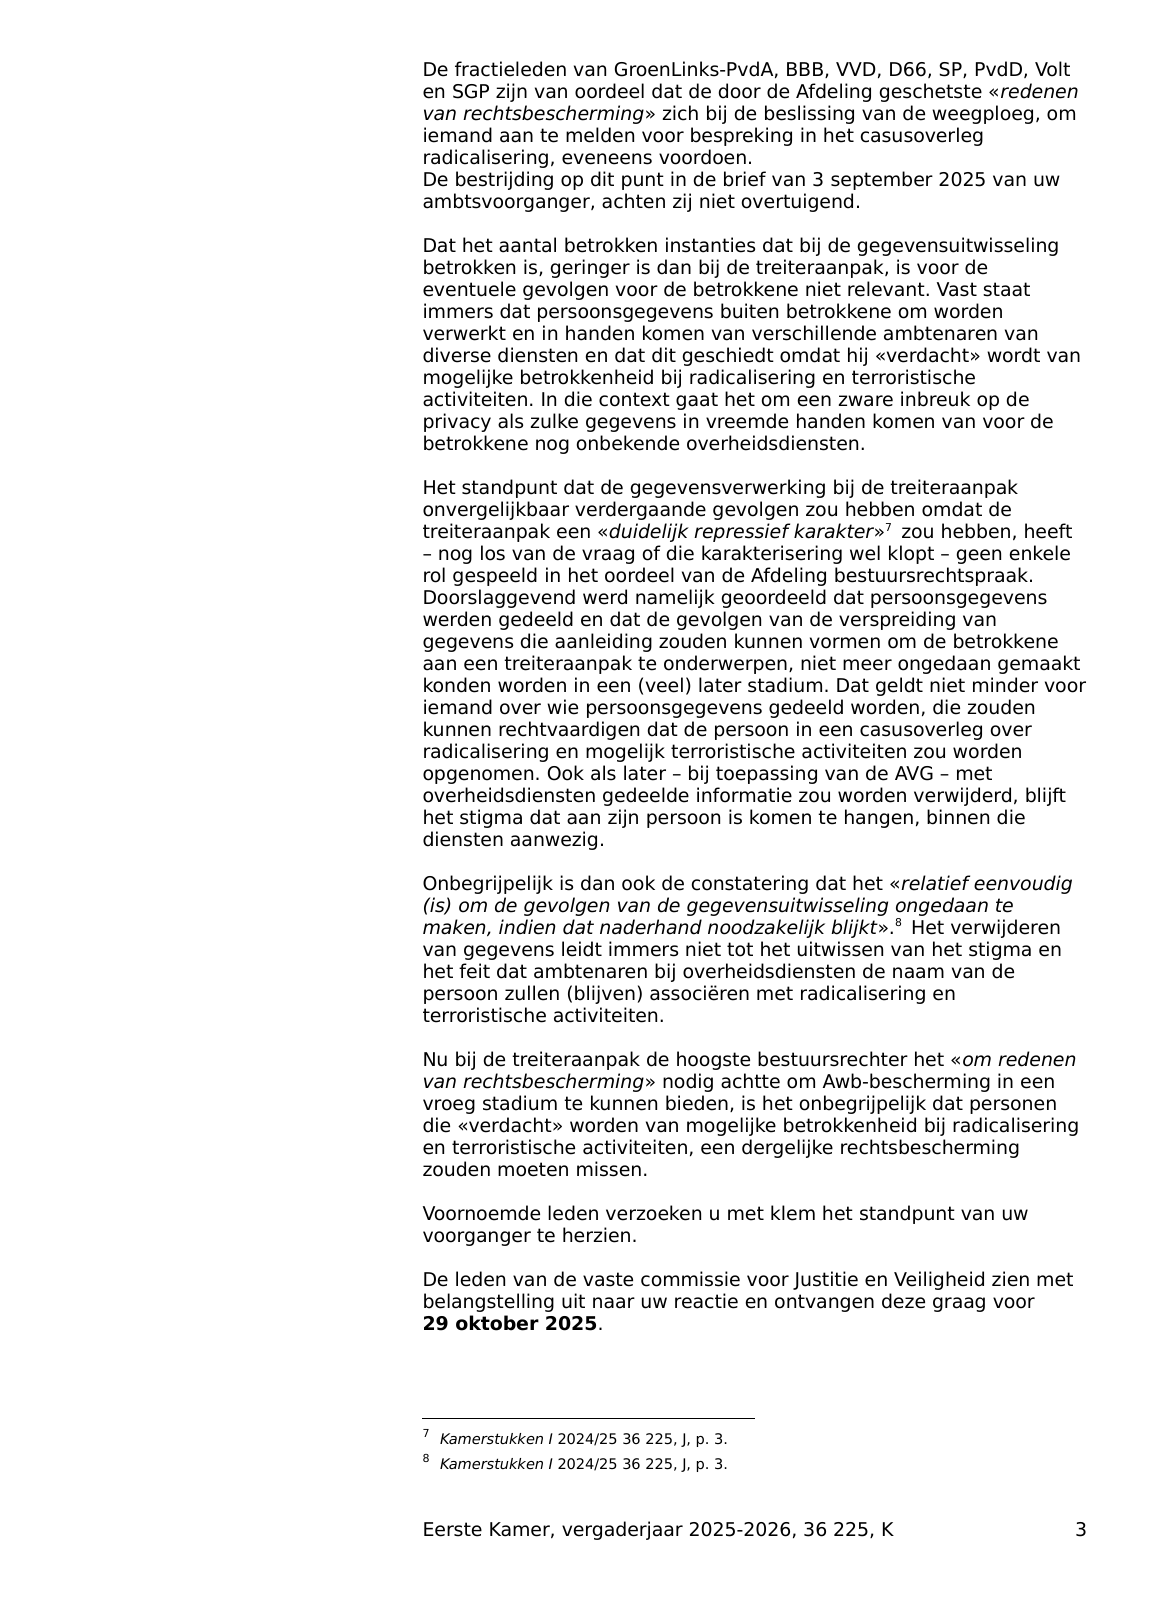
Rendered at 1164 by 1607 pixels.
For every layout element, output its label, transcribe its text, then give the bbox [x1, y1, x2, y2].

text Kamerstukken I 2024/25 36 225, J, p. 3. [422, 1452, 1087, 1474]
text De bestrijding op dit punt in de brief van 3 september 2025 van uw ambtsvoorganger, achten zij niet overtuigend. [422, 169, 1087, 213]
text Het standpunt dat de gegevensverwerking bij de treiteraanpak onvergelijkbaar verdergaande gevolgen zou hebben omdat de treiteraanpak een «duidelijk repressief karakter» zou hebben, heeft – nog los van de vraag of die karakterisering wel klopt – geen enkele rol gespeeld in het oordeel van de Afdeling bestuursrechtspraak. Doorslaggevend werd namelijk geoordeeld dat persoonsgegevens werden gedeeld en dat de gevolgen van de verspreiding van gegevens die aanleiding zouden kunnen vormen om de betrokkene aan een treiteraanpak te onderwerpen, niet meer ongedaan gemaakt konden worden in een (veel) later stadium. Dat geldt niet minder voor iemand over wie persoonsgegevens gedeeld worden, die zouden kunnen rechtvaardigen dat de persoon in een casusoverleg over radicalisering en mogelijk terroristische activiteiten zou worden opgenomen. Ook als later – bij toepassing van de AVG – met overheidsdiensten gedeelde informatie zou worden verwijderd, blijft het stigma dat aan zijn persoon is komen te hangen, binnen die diensten aanwezig. [422, 477, 1087, 851]
text Kamerstukken I 2024/25 36 225, J, p. 3. [422, 1427, 1087, 1449]
text Dat het aantal betrokken instanties dat bij de gegevensuitwisseling betrokken is, geringer is dan bij de treiteraanpak, is voor de eventuele gevolgen voor de betrokkene niet relevant. Vast staat immers dat persoonsgegevens buiten betrokkene om worden verwerkt en in handen komen van verschillende ambtenaren van diverse diensten en dat dit geschiedt omdat hij «verdacht» wordt van mogelijke betrokkenheid bij radicalisering en terroristische activiteiten. In die context gaat het om een zware inbreuk op de privacy als zulke gegevens in vreemde handen komen van voor de betrokkene nog onbekende overheidsdiensten. [422, 235, 1087, 455]
text De fractieleden van GroenLinks-PvdA, BBB, VVD, D66, SP, PvdD, Volt en SGP zijn van oordeel dat de door de Afdeling geschetste «redenen van rechtsbescherming» zich bij de beslissing van de weegploeg, om iemand aan te melden voor bespreking in het casusoverleg radicalisering, eveneens voordoen. [422, 59, 1087, 169]
text De leden van de vaste commissie voor Justitie en Veiligheid zien met belangstelling uit naar uw reactie en ontvangen deze graag voor 29 oktober 2025. [422, 1269, 1087, 1335]
text Onbegrijpelijk is dan ook de constatering dat het «relatief eenvoudig (is) om de gevolgen van de gegevensuitwisseling ongedaan te maken, indien dat naderhand noodzakelijk blijkt». Het verwijderen van gegevens leidt immers niet tot het uitwissen van het stigma en het feit dat ambtenaren bij overheidsdiensten de naam van de persoon zullen (blijven) associëren met radicalisering en terroristische activiteiten. [422, 873, 1087, 1027]
text Voornoemde leden verzoeken u met klem het standpunt van uw voorganger te herzien. [422, 1203, 1087, 1247]
text Nu bij de treiteraanpak de hoogste bestuursrechter het «om redenen van rechtsbescherming» nodig achtte om Awb-bescherming in een vroeg stadium te kunnen bieden, is het onbegrijpelijk dat personen die «verdacht» worden van mogelijke betrokkenheid bij radicalisering en terroristische activiteiten, een dergelijke rechtsbescherming zouden moeten missen. [422, 1049, 1087, 1181]
